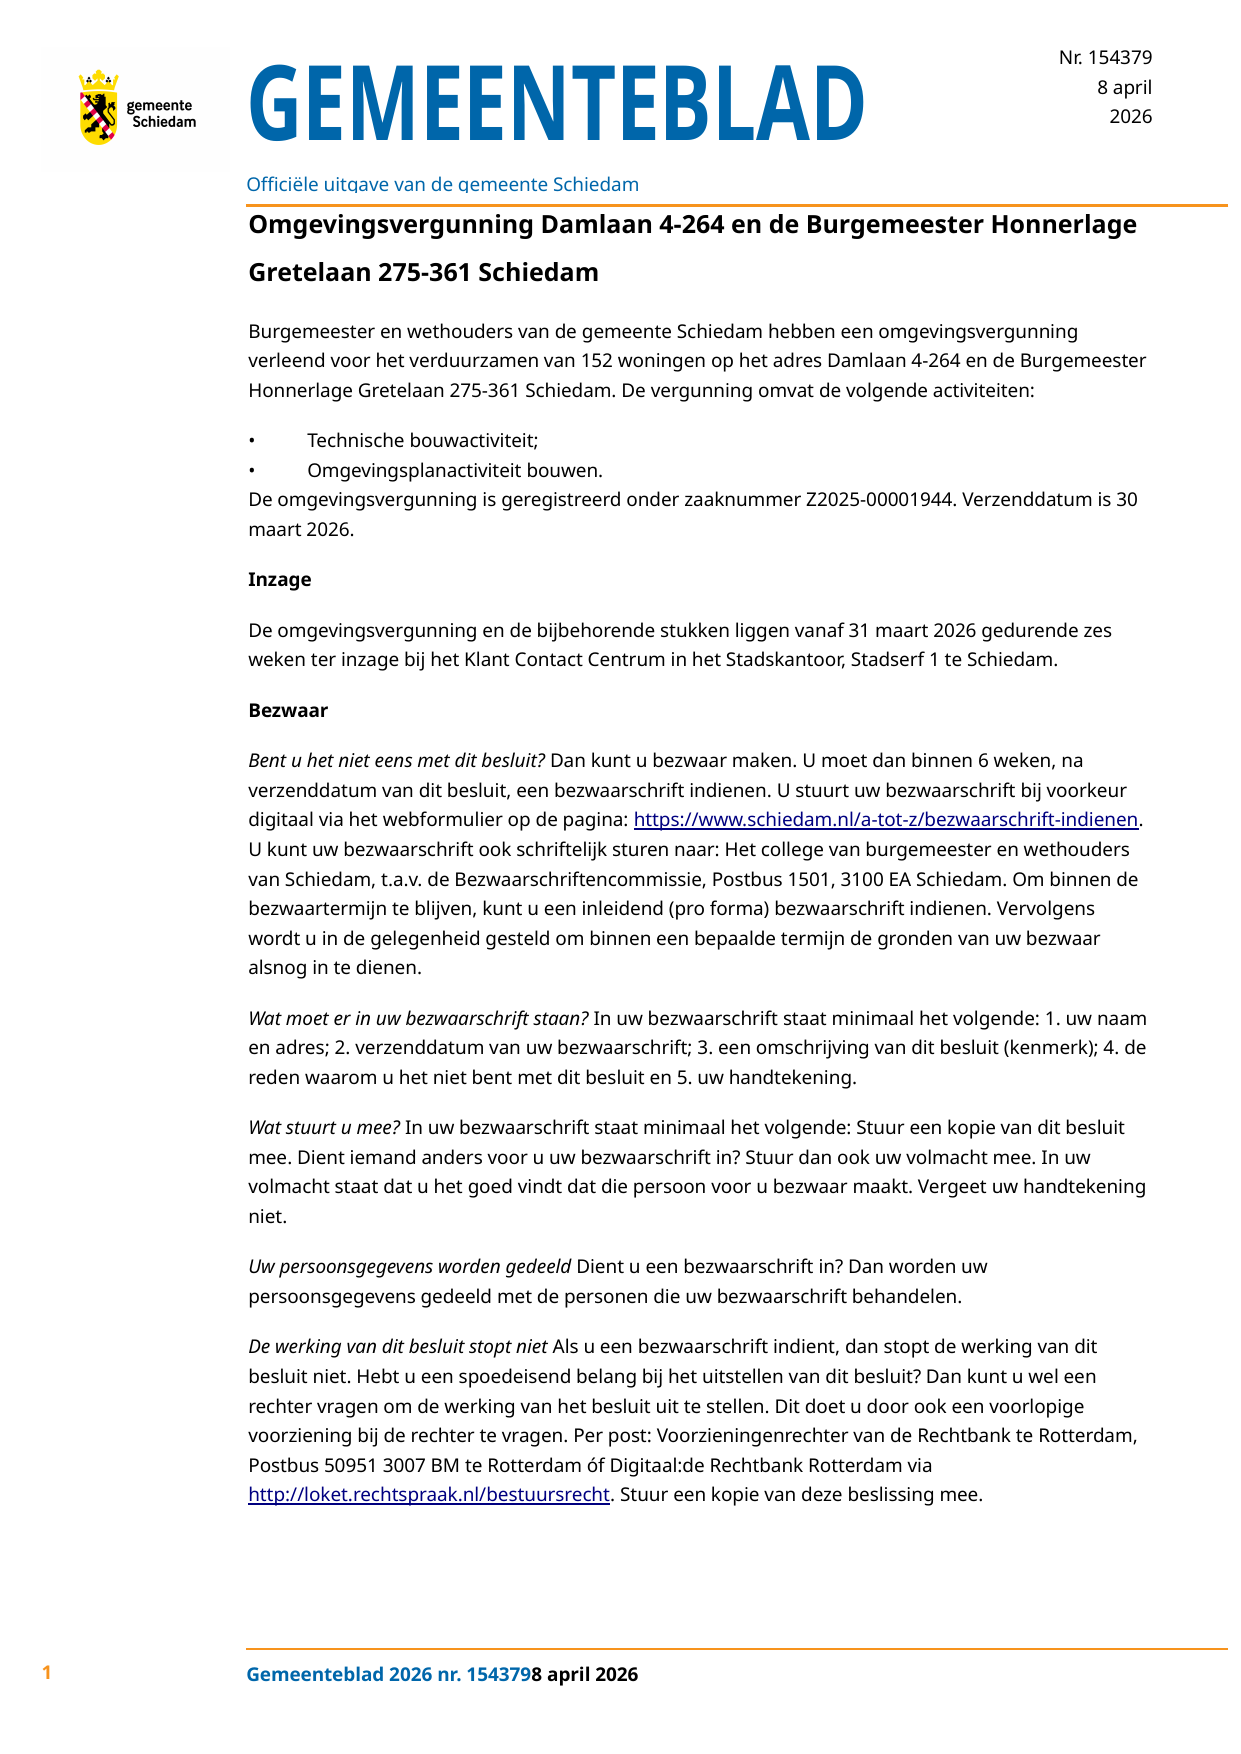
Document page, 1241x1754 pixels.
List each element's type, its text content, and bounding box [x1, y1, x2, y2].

text Wat stuurt u mee? In uw bezwaarschrift staat minimaal het volgende: Stuur een kopie van dit besluit mee. Dient iemand anders voor u uw bezwaarschrift in? Stuur dan ook uw volmacht mee. In uw volmacht staat dat u het goed vindt dat die persoon voor u bezwaar maakt. Vergeet uw handtekening niet. [248, 1114, 1152, 1229]
text De werking van dit besluit stopt niet Als u een bezwaarschrift indient, dan stopt de werking van dit besluit niet. Hebt u een spoedeisend belang bij het uitstellen van dit besluit? Dan kunt u wel een rechter vragen om de werking van het besluit uit te stellen. Dit doet u door ook een voorlopige voorziening bij de rechter te vragen. Per post: Voorzieningenrechter van de Rechtbank te Rotterdam, Postbus 50951 3007 BM te Rotterdam óf Digitaal:de Rechtbank Rotterdam via http://loket.rechtspraak.nl/bestuursrecht. Stuur een kopie van deze beslissing mee. [248, 1334, 1152, 1507]
text Burgemeester en wethouders van de gemeente Schiedam hebben een omgevingsvergunning verleend voor het verduurzamen van 152 woningen op het adres Damlaan 4-264 en de Burgemeester Honnerlage Gretelaan 275-361 Schiedam. De vergunning omvat de volgende activiteiten: [248, 318, 1152, 403]
text De omgevingsvergunning en de bijbehorende stukken liggen vanaf 31 maart 2026 gedurende zes weken ter inzage bij het Klant Contact Centrum in het Stadskantoor, Stadserf 1 te Schiedam. [248, 617, 1152, 672]
text De omgevingsvergunning is geregistreerd onder zaaknummer Z2025-00001944. Verzenddatum is 30 maart 2026. [248, 487, 1152, 542]
picture [41, 47, 231, 172]
text Wat moet er in uw bezwaarschrift staan? In uw bezwaarschrift staat minimaal het volgende: 1. uw naam en adres; 2. verzenddatum van uw bezwaarschrift; 3. een omschrijving van dit besluit (kenmerk); 4. de reden waarom u het niet bent met dit besluit en 5. uw handtekening. [248, 1005, 1152, 1090]
list Omgevingsplanactiviteit bouwen. [248, 457, 1152, 483]
list Technische bouwactiviteit; [248, 427, 1152, 453]
text Omgevingsvergunning Damlaan 4-264 en de Burgemeester Honnerlage Gretelaan 275-361 Schiedam [248, 207, 1152, 288]
text Bezwaar [248, 697, 1152, 723]
text Bent u het niet eens met dit besluit? Dan kunt u bezwaar maken. U moet dan binnen 6 weken, na verzenddatum van dit besluit, een bezwaarschrift indienen. U stuurt uw bezwaarschrift bij voorkeur digitaal via het webformulier op de pagina: https://www.schiedam.nl/a-tot-z/bezwaarschrift-indienen. U kunt uw bezwaarschrift ook schriftelijk sturen naar: Het college van burgemeester en wethouders van Schiedam, t.a.v. de Bezwaarschriftencommissie, Postbus 1501, 3100 EA Schiedam. Om binnen de bezwaartermijn te blijven, kunt u een inleidend (pro forma) bezwaarschrift indienen. Vervolgens wordt u in de gelegenheid gesteld om binnen een bepaalde termijn de gronden van uw bezwaar alsnog in te dienen. [248, 747, 1152, 980]
text Inzage [248, 567, 1152, 592]
text Uw persoonsgegevens worden gedeeld Dient u een bezwaarschrift in? Dan worden uw persoonsgegevens gedeeld met de personen die uw bezwaarschrift behandelen. [248, 1254, 1152, 1309]
